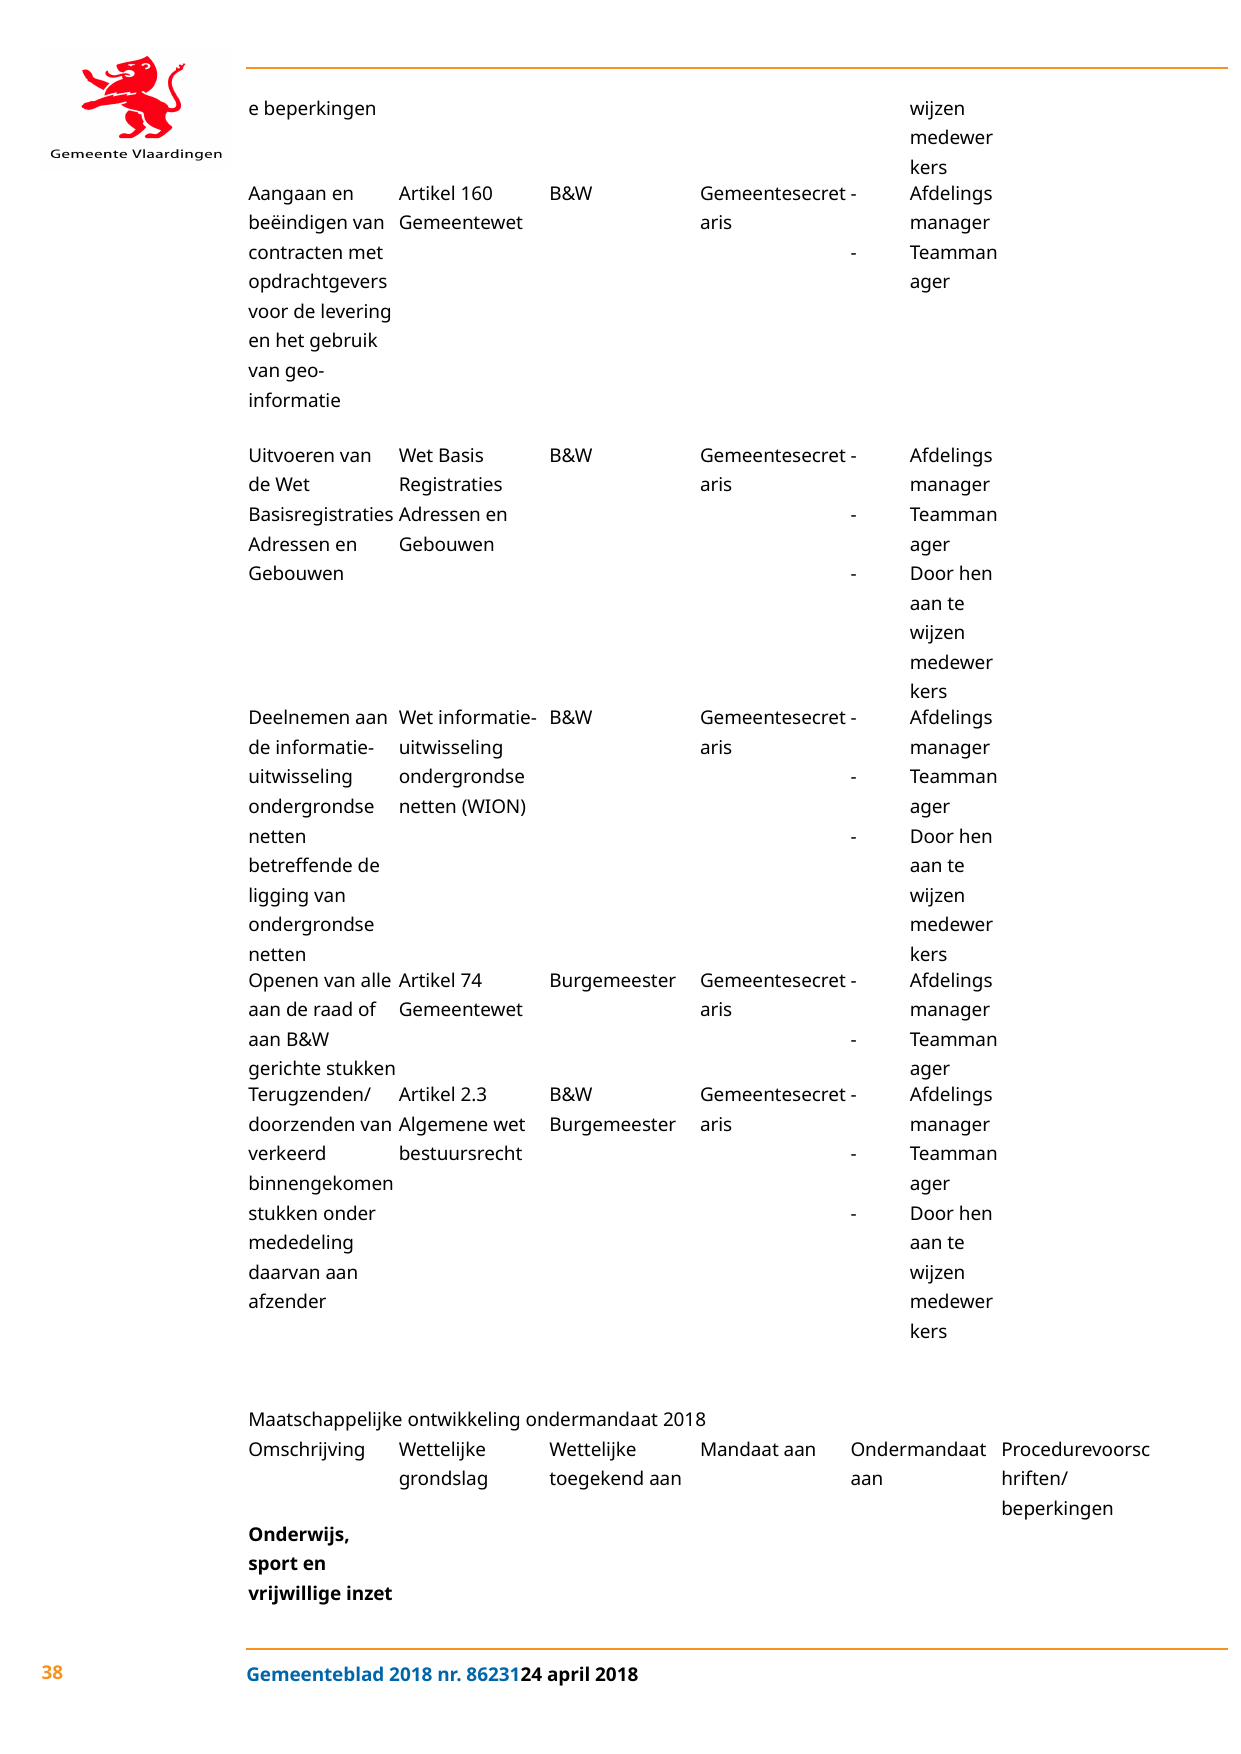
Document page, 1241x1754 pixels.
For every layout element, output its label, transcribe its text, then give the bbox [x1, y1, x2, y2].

table_cell e beperkingen [248, 95, 398, 180]
table_header Ondermandaat aan [850, 1436, 1001, 1521]
table_cell Artikel 74 Gemeentewet [399, 967, 549, 1081]
table_cell Terugzenden/doorzenden van verkeerd binnengekomen stukken onder mededeling daarvan aan afzender [248, 1081, 398, 1344]
table_cell Afdelingsmanager Teammanager Door hen aan te wijzen medewerkers [850, 705, 1001, 967]
table_cell Gemeentesecretaris [700, 180, 850, 442]
table_cell [850, 1521, 1001, 1606]
table_cell Uitvoeren van de Wet Basisregistraties Adressen en Gebouwen [248, 442, 398, 704]
table_cell [549, 1521, 700, 1606]
table_cell [700, 95, 850, 180]
table_cell Afdelingsmanager Teammanager [850, 967, 1001, 1081]
table_cell B&W [549, 180, 700, 442]
table_cell [549, 95, 700, 180]
table_header Wettelijke grondslag [399, 1436, 549, 1521]
table_cell Burgemeester [549, 967, 700, 1081]
table_cell [1001, 705, 1152, 967]
table_cell [1001, 442, 1152, 704]
table_header Mandaat aan [700, 1436, 850, 1521]
table_cell Gemeentesecretaris [700, 442, 850, 704]
table_cell Artikel 2.3 Algemene wet bestuursrecht [399, 1081, 549, 1344]
table_cell B&W Burgemeester [549, 1081, 700, 1344]
table_cell [1001, 180, 1152, 442]
table_cell Afdelingsmanager Teammanager [850, 180, 1001, 442]
table_cell Gemeentesecretaris [700, 967, 850, 1081]
table_cell Afdelingsmanager Teammanager Door hen aan te wijzen medewerkers [850, 1081, 1001, 1344]
table_cell Onderwijs, sport en vrijwillige inzet [248, 1521, 398, 1606]
table_cell [399, 1521, 549, 1606]
table_cell Artikel 160 Gemeentewet [399, 180, 549, 442]
table_cell Wet Basis Registraties Adressen en Gebouwen [399, 442, 549, 704]
table_cell Deelnemen aan de informatie-uitwisseling ondergrondse netten betreffende de ligging van ondergrondse netten [248, 705, 398, 967]
table_header Wettelijke toegekend aan [549, 1436, 700, 1521]
table_cell Aangaan en beëindigen van contracten met opdrachtgevers voor de levering en het gebruik van geo-informatie [248, 180, 398, 442]
table_cell Openen van alle aan de raad of aan B&W gerichte stukken [248, 967, 398, 1081]
table_cell [1001, 95, 1152, 180]
table_cell wijzen medewerkers [850, 95, 1001, 180]
table_cell B&W [549, 705, 700, 967]
table_cell [1001, 1081, 1152, 1344]
table_header Omschrijving [248, 1436, 398, 1521]
table_cell Afdelingsmanager Teammanager Door hen aan te wijzen medewerkers [850, 442, 1001, 704]
table_cell Gemeentesecretaris [700, 705, 850, 967]
table_header Procedurevoorschriften/ beperkingen [1001, 1436, 1152, 1521]
table_cell Gemeentesecretaris [700, 1081, 850, 1344]
table_cell B&W [549, 442, 700, 704]
table_cell Wet informatie-uitwisseling ondergrondse netten (WION) [399, 705, 549, 967]
picture [41, 47, 231, 172]
table_cell [700, 1521, 850, 1606]
table_cell [1001, 967, 1152, 1081]
table_cell [399, 95, 549, 180]
table_cell [1001, 1521, 1152, 1606]
text Maatschappelijke ontwikkeling ondermandaat 2018 [248, 1406, 1152, 1432]
